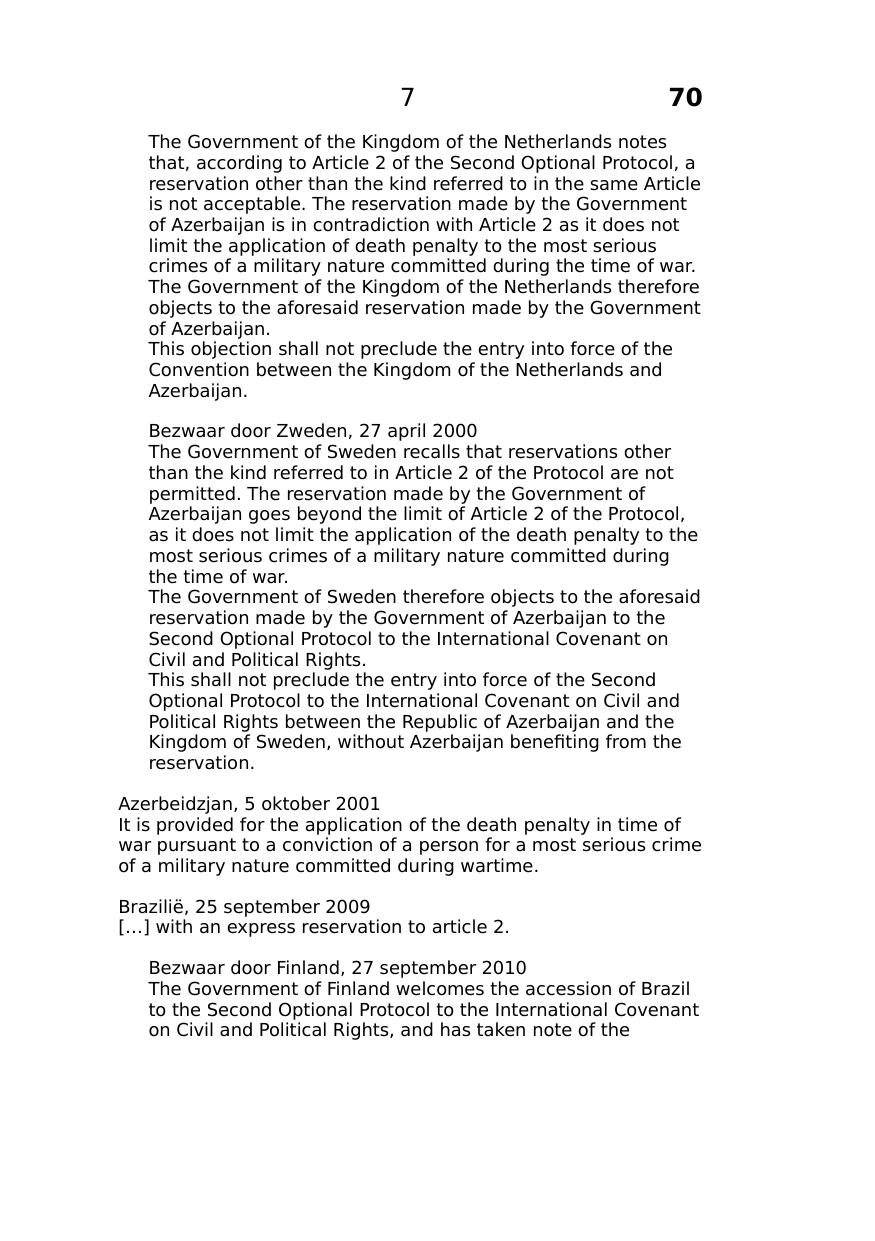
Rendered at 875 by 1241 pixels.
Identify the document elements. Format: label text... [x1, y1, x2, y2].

text The Government of the Kingdom of the Netherlands notes that, according to Article 2 of the Second Optional Protocol, a reservation other than the kind referred to in the same Article is not acceptable. The reservation made by the Government of Azerbaijan is in contradiction with Article 2 as it does not limit the application of death penalty to the most serious crimes of a military nature committed during the time of war. [148, 132, 703, 277]
text […] with an express reservation to article 2. [118, 917, 703, 938]
text The Government of Sweden recalls that reservations other than the kind referred to in Article 2 of the Protocol are not permitted. The reservation made by the Government of Azerbaijan goes beyond the limit of Article 2 of the Protocol, as it does not limit the application of the death penalty to the most serious crimes of a military nature committed during the time of war. [148, 442, 703, 587]
text This shall not preclude the entry into force of the Second Optional Protocol to the International Covenant on Civil and Political Rights between the Republic of Azerbaijan and the Kingdom of Sweden, without Azerbaijan benefiting from the reservation. [148, 670, 703, 774]
text The Government of Finland welcomes the accession of Brazil to the Second Optional Protocol to the International Covenant on Civil and Political Rights, and has taken note of the [148, 979, 703, 1041]
text The Government of the Kingdom of the Netherlands therefore objects to the aforesaid reservation made by the Government of Azerbaijan. [148, 277, 703, 339]
text Bezwaar door Zweden, 27 april 2000 [148, 421, 703, 442]
text Brazilië, 25 september 2009 [118, 897, 703, 917]
text It is provided for the application of the death penalty in time of war pursuant to a conviction of a person for a most serious crime of a military nature committed during wartime. [118, 814, 703, 877]
text Bezwaar door Finland, 27 september 2010 [148, 958, 703, 979]
text Azerbeidzjan, 5 oktober 2001 [118, 794, 703, 814]
text This objection shall not preclude the entry into force of the Convention between the Kingdom of the Netherlands and Azerbaijan. [148, 339, 703, 401]
text The Government of Sweden therefore objects to the aforesaid reservation made by the Government of Azerbaijan to the Second Optional Protocol to the International Covenant on Civil and Political Rights. [148, 587, 703, 670]
